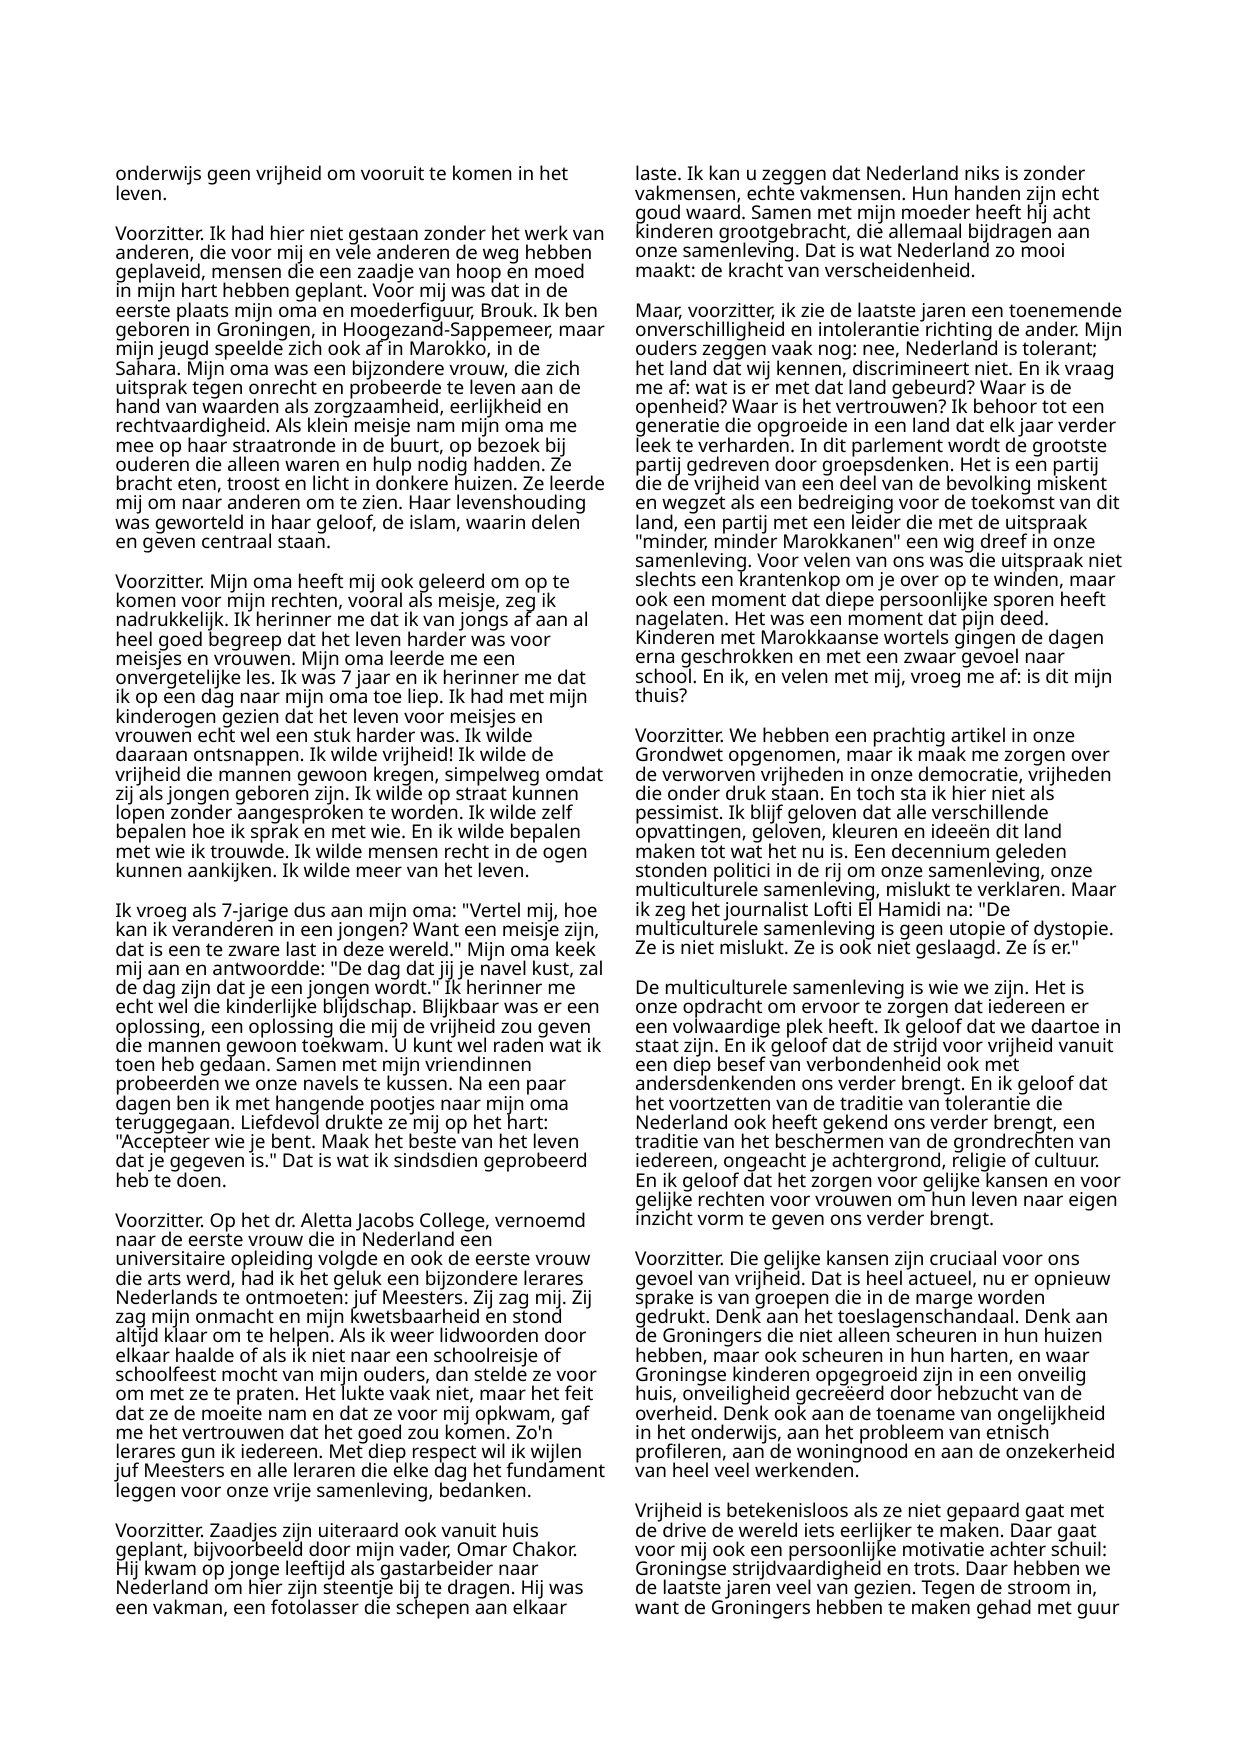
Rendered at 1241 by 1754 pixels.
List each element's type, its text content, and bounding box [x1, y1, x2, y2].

text Voorzitter. Op het dr. Aletta Jacobs College, vernoemd naar de eerste vrouw die in Nederland een universitaire opleiding volgde en ook de eerste vrouw die arts werd, had ik het geluk een bijzondere lerares Nederlands te ontmoeten: juf Meesters. Zij zag mij. Zij zag mijn onmacht en mijn kwetsbaarheid en stond altijd klaar om te helpen. Als ik weer lidwoorden door elkaar haalde of als ik niet naar een schoolreisje of schoolfeest mocht van mijn ouders, dan stelde ze voor om met ze te praten. Het lukte vaak niet, maar het feit dat ze de moeite nam en dat ze voor mij opkwam, gaf me het vertrouwen dat het goed zou komen. Zo'n lerares gun ik iedereen. Met diep respect wil ik wijlen juf Meesters en alle leraren die elke dag het fundament leggen voor onze vrije samenleving, bedanken. [115, 1212, 605, 1501]
text onderwijs geen vrijheid om vooruit te komen in het leven. [115, 165, 605, 204]
text Vrijheid is betekenisloos als ze niet gepaard gaat met de drive de wereld iets eerlijker te maken. Daar gaat voor mij ook een persoonlijke motivatie achter schuil: Groningse strijdvaardigheid en trots. Daar hebben we de laatste jaren veel van gezien. Tegen de stroom in, want de Groningers hebben te maken gehad met guur [635, 1502, 1125, 1618]
text Voorzitter. We hebben een prachtig artikel in onze Grondwet opgenomen, maar ik maak me zorgen over de verworven vrijheden in onze democratie, vrijheden die onder druk staan. En toch sta ik hier niet als pessimist. Ik blijf geloven dat alle verschillende opvattingen, geloven, kleuren en ideeën dit land maken tot wat het nu is. Een decennium geleden stonden politici in de rij om onze samenleving, onze multiculturele samenleving, mislukt te verklaren. Maar ik zeg het journalist Lofti El Hamidi na: "De multiculturele samenleving is geen utopie of dystopie. Ze is niet mislukt. Ze is ook niet geslaagd. Ze ís er." [635, 727, 1125, 958]
text Voorzitter. Die gelijke kansen zijn cruciaal voor ons gevoel van vrijheid. Dat is heel actueel, nu er opnieuw sprake is van groepen die in de marge worden gedrukt. Denk aan het toeslagenschandaal. Denk aan de Groningers die niet alleen scheuren in hun huizen hebben, maar ook scheuren in hun harten, en waar Groningse kinderen opgegroeid zijn in een onveilig huis, onveiligheid gecreëerd door hebzucht van de overheid. Denk ook aan de toename van ongelijkheid in het onderwijs, aan het probleem van etnisch profileren, aan de woningnood en aan de onzekerheid van heel veel werkenden. [635, 1250, 1125, 1482]
text Ik vroeg als 7-jarige dus aan mijn oma: "Vertel mij, hoe kan ik veranderen in een jongen? Want een meisje zijn, dat is een te zware last in deze wereld." Mijn oma keek mij aan en antwoordde: "De dag dat jij je navel kust, zal de dag zijn dat je een jongen wordt." Ik herinner me echt wel die kinderlijke blijdschap. Blijkbaar was er een oplossing, een oplossing die mij de vrijheid zou geven die mannen gewoon toekwam. U kunt wel raden wat ik toen heb gedaan. Samen met mijn vriendinnen probeerden we onze navels te kussen. Na een paar dagen ben ik met hangende pootjes naar mijn oma teruggegaan. Liefdevol drukte ze mij op het hart: "Accepteer wie je bent. Maak het beste van het leven dat je gegeven is." Dat is wat ik sindsdien geprobeerd heb te doen. [115, 902, 605, 1191]
text Maar, voorzitter, ik zie de laatste jaren een toenemende onverschilligheid en intolerantie richting de ander. Mijn ouders zeggen vaak nog: nee, Nederland is tolerant; het land dat wij kennen, discrimineert niet. En ik vraag me af: wat is er met dat land gebeurd? Waar is de openheid? Waar is het vertrouwen? Ik behoor tot een generatie die opgroeide in een land dat elk jaar verder leek te verharden. In dit parlement wordt de grootste partij gedreven door groepsdenken. Het is een partij die de vrijheid van een deel van de bevolking miskent en wegzet als een bedreiging voor de toekomst van dit land, een partij met een leider die met de uitspraak "minder, minder Marokkanen" een wig dreef in onze samenleving. Voor velen van ons was die uitspraak niet slechts een krantenkop om je over op te winden, maar ook een moment dat diepe persoonlijke sporen heeft nagelaten. Het was een moment dat pijn deed. Kinderen met Marokkaanse wortels gingen de dagen erna geschrokken en met een zwaar gevoel naar school. En ik, en velen met mij, vroeg me af: is dit mijn thuis? [635, 302, 1125, 706]
text Voorzitter. Mijn oma heeft mij ook geleerd om op te komen voor mijn rechten, vooral als meisje, zeg ik nadrukkelijk. Ik herinner me dat ik van jongs af aan al heel goed begreep dat het leven harder was voor meisjes en vrouwen. Mijn oma leerde me een onvergetelijke les. Ik was 7 jaar en ik herinner me dat ik op een dag naar mijn oma toe liep. Ik had met mijn kinderogen gezien dat het leven voor meisjes en vrouwen echt wel een stuk harder was. Ik wilde daaraan ontsnappen. Ik wilde vrijheid! Ik wilde de vrijheid die mannen gewoon kregen, simpelweg omdat zij als jongen geboren zijn. Ik wilde op straat kunnen lopen zonder aangesproken te worden. Ik wilde zelf bepalen hoe ik sprak en met wie. En ik wilde bepalen met wie ik trouwde. Ik wilde mensen recht in de ogen kunnen aankijken. Ik wilde meer van het leven. [115, 573, 605, 881]
text Voorzitter. Zaadjes zijn uiteraard ook vanuit huis geplant, bijvoorbeeld door mijn vader, Omar Chakor. Hij kwam op jonge leeftijd als gastarbeider naar Nederland om hier zijn steentje bij te dragen. Hij was een vakman, een fotolasser die schepen aan elkaar [115, 1522, 605, 1618]
text De multiculturele samenleving is wie we zijn. Het is onze opdracht om ervoor te zorgen dat iedereen er een volwaardige plek heeft. Ik geloof dat we daartoe in staat zijn. En ik geloof dat de strijd voor vrijheid vanuit een diep besef van verbondenheid ook met andersdenkenden ons verder brengt. En ik geloof dat het voortzetten van de traditie van tolerantie die Nederland ook heeft gekend ons verder brengt, een traditie van het beschermen van de grondrechten van iedereen, ongeacht je achtergrond, religie of cultuur. En ik geloof dat het zorgen voor gelijke kansen en voor gelijke rechten voor vrouwen om hun leven naar eigen inzicht vorm te geven ons verder brengt. [635, 979, 1125, 1229]
text Voorzitter. Ik had hier niet gestaan zonder het werk van anderen, die voor mij en vele anderen de weg hebben geplaveid, mensen die een zaadje van hoop en moed in mijn hart hebben geplant. Voor mij was dat in de eerste plaats mijn oma en moederfiguur, Brouk. Ik ben geboren in Groningen, in Hoogezand-Sappemeer, maar mijn jeugd speelde zich ook af in Marokko, in de Sahara. Mijn oma was een bijzondere vrouw, die zich uitsprak tegen onrecht en probeerde te leven aan de hand van waarden als zorgzaamheid, eerlijkheid en rechtvaardigheid. Als klein meisje nam mijn oma me mee op haar straatronde in de buurt, op bezoek bij ouderen die alleen waren en hulp nodig hadden. Ze bracht eten, troost en licht in donkere huizen. Ze leerde mij om naar anderen om te zien. Haar levenshouding was geworteld in haar geloof, de islam, waarin delen en geven centraal staan. [115, 224, 605, 552]
text laste. Ik kan u zeggen dat Nederland niks is zonder vakmensen, echte vakmensen. Hun handen zijn echt goud waard. Samen met mijn moeder heeft hij acht kinderen grootgebracht, die allemaal bijdragen aan onze samenleving. Dat is wat Nederland zo mooi maakt: de kracht van verscheidenheid. [635, 165, 1125, 281]
